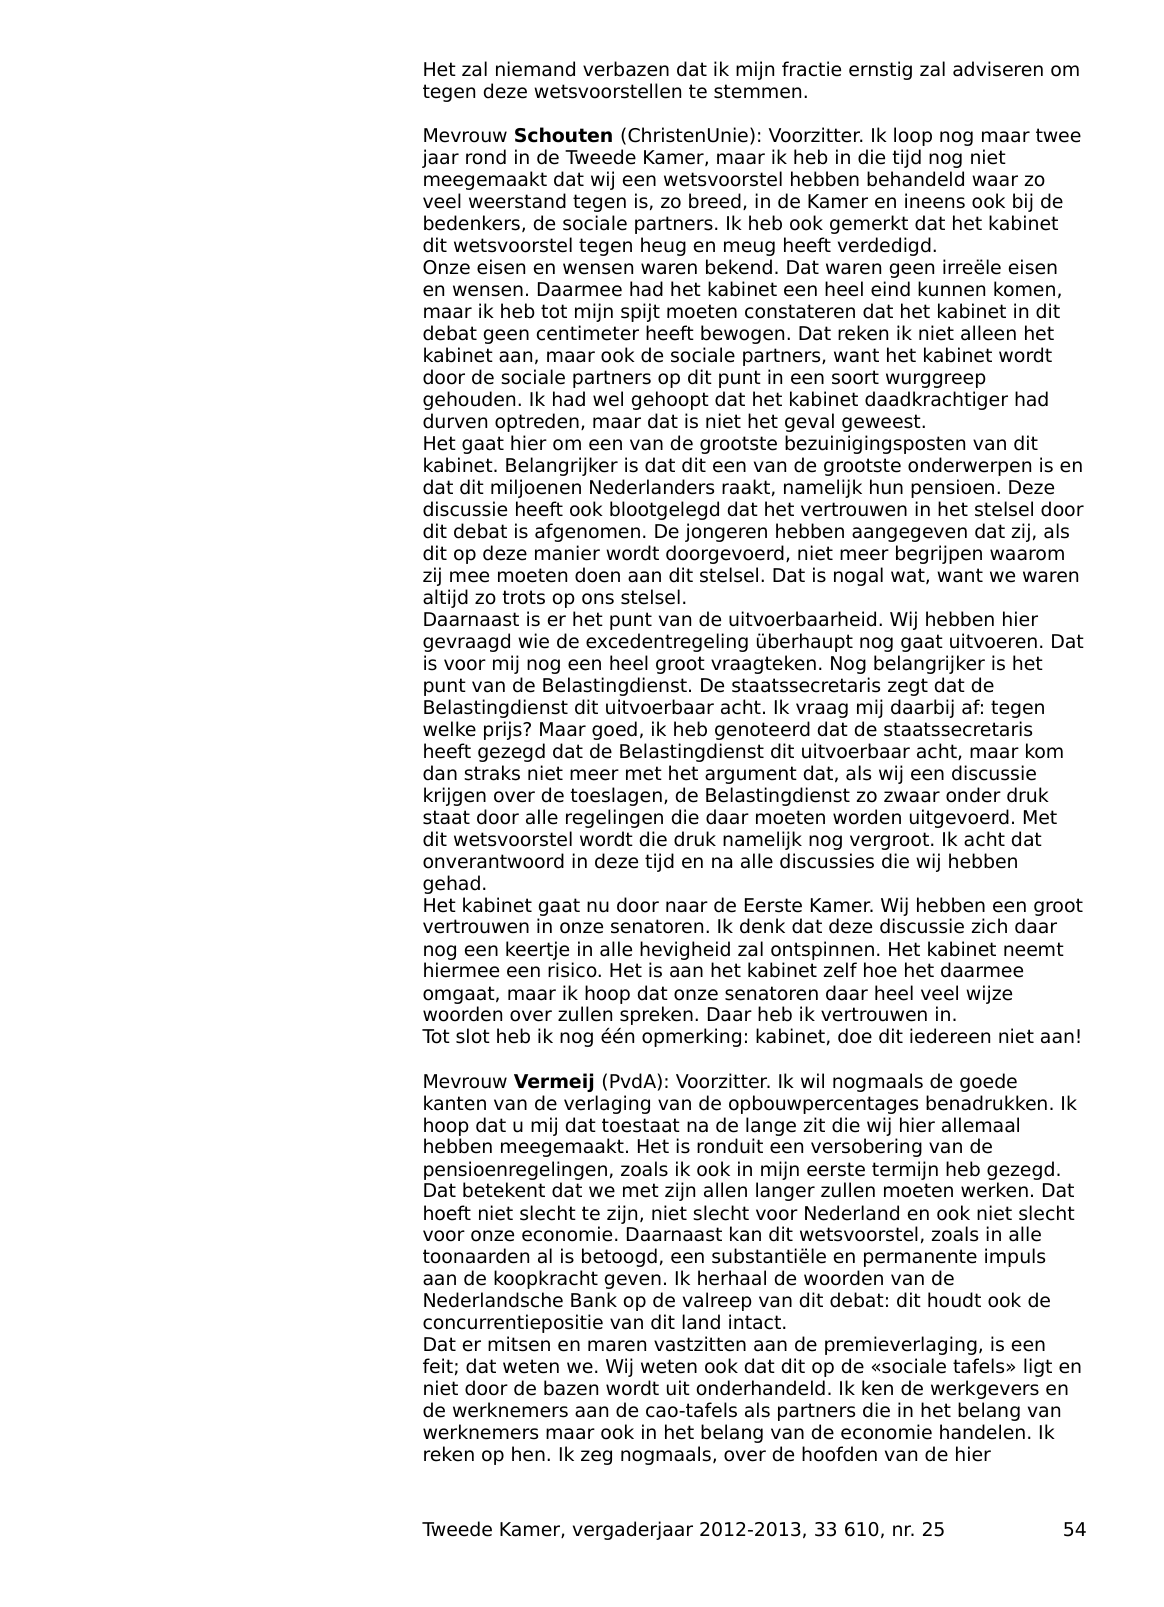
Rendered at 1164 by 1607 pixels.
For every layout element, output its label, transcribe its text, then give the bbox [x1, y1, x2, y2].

text Het zal niemand verbazen dat ik mijn fractie ernstig zal adviseren om tegen deze wetsvoorstellen te stemmen. [422, 59, 1087, 103]
text Daarnaast is er het punt van de uitvoerbaarheid. Wij hebben hier gevraagd wie de excedentregeling überhaupt nog gaat uitvoeren. Dat is voor mij nog een heel groot vraagteken. Nog belangrijker is het punt van de Belastingdienst. De staatssecretaris zegt dat de Belastingdienst dit uitvoerbaar acht. Ik vraag mij daarbij af: tegen welke prijs? Maar goed, ik heb genoteerd dat de staatssecretaris heeft gezegd dat de Belastingdienst dit uitvoerbaar acht, maar kom dan straks niet meer met het argument dat, als wij een discussie krijgen over de toeslagen, de Belastingdienst zo zwaar onder druk staat door alle regelingen die daar moeten worden uitgevoerd. Met dit wetsvoorstel wordt die druk namelijk nog vergroot. Ik acht dat onverantwoord in deze tijd en na alle discussies die wij hebben gehad. [422, 609, 1087, 894]
text Dat er mitsen en maren vastzitten aan de premieverlaging, is een feit; dat weten we. Wij weten ook dat dit op de «sociale tafels» ligt en niet door de bazen wordt uit onderhandeld. Ik ken de werkgevers en de werknemers aan de cao-tafels als partners die in het belang van werknemers maar ook in het belang van de economie handelen. Ik reken op hen. Ik zeg nogmaals, over de hoofden van de hier [422, 1334, 1087, 1466]
text Mevrouw Schouten (ChristenUnie): Voorzitter. Ik loop nog maar twee jaar rond in de Tweede Kamer, maar ik heb in die tijd nog niet meegemaakt dat wij een wetsvoorstel hebben behandeld waar zo veel weerstand tegen is, zo breed, in de Kamer en ineens ook bij de bedenkers, de sociale partners. Ik heb ook gemerkt dat het kabinet dit wetsvoorstel tegen heug en meug heeft verdedigd. [422, 125, 1087, 257]
text Het gaat hier om een van de grootste bezuinigingsposten van dit kabinet. Belangrijker is dat dit een van de grootste onderwerpen is en dat dit miljoenen Nederlanders raakt, namelijk hun pensioen. Deze discussie heeft ook blootgelegd dat het vertrouwen in het stelsel door dit debat is afgenomen. De jongeren hebben aangegeven dat zij, als dit op deze manier wordt doorgevoerd, niet meer begrijpen waarom zij mee moeten doen aan dit stelsel. Dat is nogal wat, want we waren altijd zo trots op ons stelsel. [422, 433, 1087, 609]
text Mevrouw Vermeij (PvdA): Voorzitter. Ik wil nogmaals de goede kanten van de verlaging van de opbouwpercentages benadrukken. Ik hoop dat u mij dat toestaat na de lange zit die wij hier allemaal hebben meegemaakt. Het is ronduit een versobering van de pensioenregelingen, zoals ik ook in mijn eerste termijn heb gezegd. Dat betekent dat we met zijn allen langer zullen moeten werken. Dat hoeft niet slecht te zijn, niet slecht voor Nederland en ook niet slecht voor onze economie. Daarnaast kan dit wetsvoorstel, zoals in alle toonaarden al is betoogd, een substantiële en permanente impuls aan de koopkracht geven. Ik herhaal de woorden van de Nederlandsche Bank op de valreep van dit debat: dit houdt ook de concurrentiepositie van dit land intact. [422, 1071, 1087, 1334]
text Het kabinet gaat nu door naar de Eerste Kamer. Wij hebben een groot vertrouwen in onze senatoren. Ik denk dat deze discussie zich daar nog een keertje in alle hevigheid zal ontspinnen. Het kabinet neemt hiermee een risico. Het is aan het kabinet zelf hoe het daarmee omgaat, maar ik hoop dat onze senatoren daar heel veel wijze woorden over zullen spreken. Daar heb ik vertrouwen in. [422, 894, 1087, 1026]
text Tot slot heb ik nog één opmerking: kabinet, doe dit iedereen niet aan! [422, 1026, 1087, 1048]
text Onze eisen en wensen waren bekend. Dat waren geen irreële eisen en wensen. Daarmee had het kabinet een heel eind kunnen komen, maar ik heb tot mijn spijt moeten constateren dat het kabinet in dit debat geen centimeter heeft bewogen. Dat reken ik niet alleen het kabinet aan, maar ook de sociale partners, want het kabinet wordt door de sociale partners op dit punt in een soort wurggreep gehouden. Ik had wel gehoopt dat het kabinet daadkrachtiger had durven optreden, maar dat is niet het geval geweest. [422, 257, 1087, 433]
